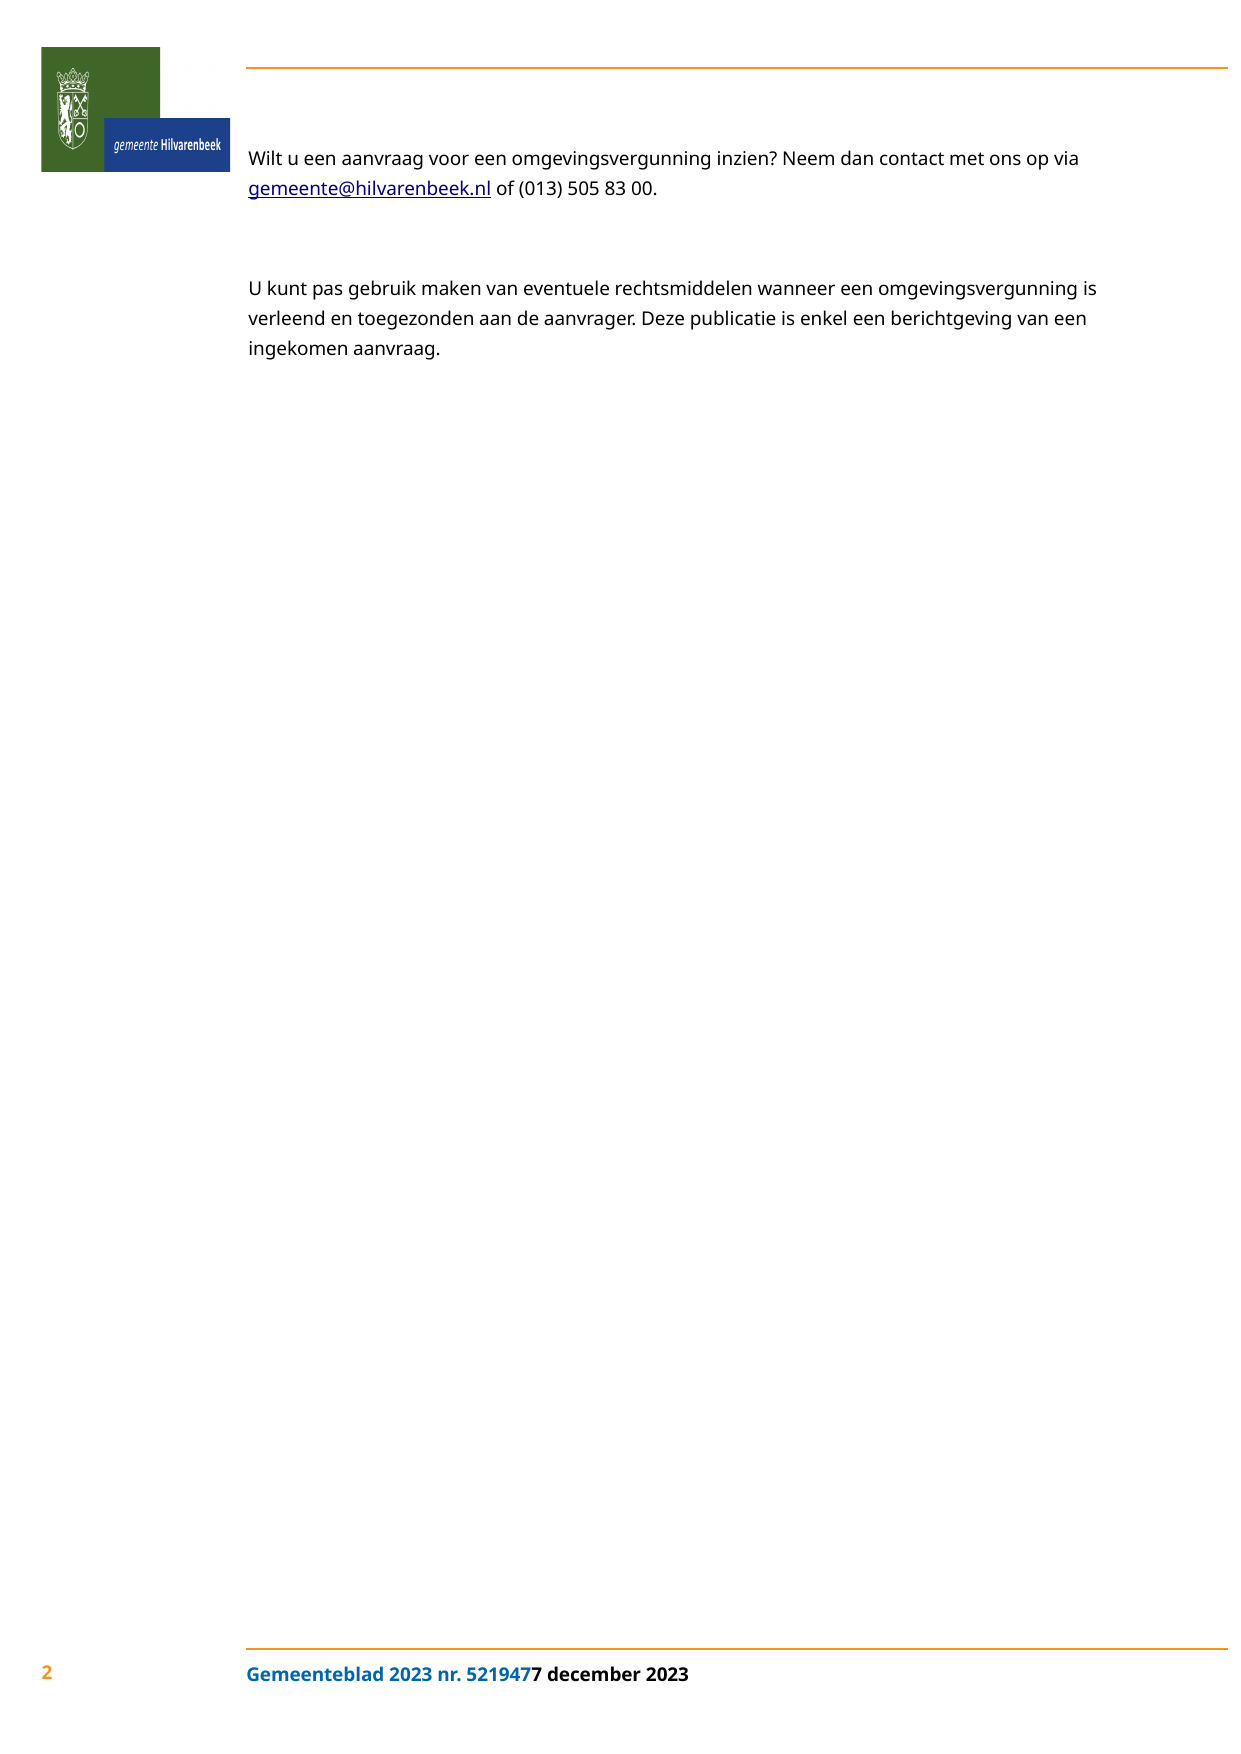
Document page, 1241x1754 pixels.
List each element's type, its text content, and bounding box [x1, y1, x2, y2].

text Wilt u een aanvraag voor een omgevingsvergunning inzien? Neem dan contact met ons op via gemeente@hilvarenbeek.nl of (013) 505 83 00. [248, 145, 1152, 201]
text U kunt pas gebruik maken van eventuele rechtsmiddelen wanneer een omgevingsvergunning is verleend en toegezonden aan de aanvrager. Deze publicatie is enkel een berichtgeving van een ingekomen aanvraag. [248, 276, 1152, 361]
picture [41, 47, 231, 172]
